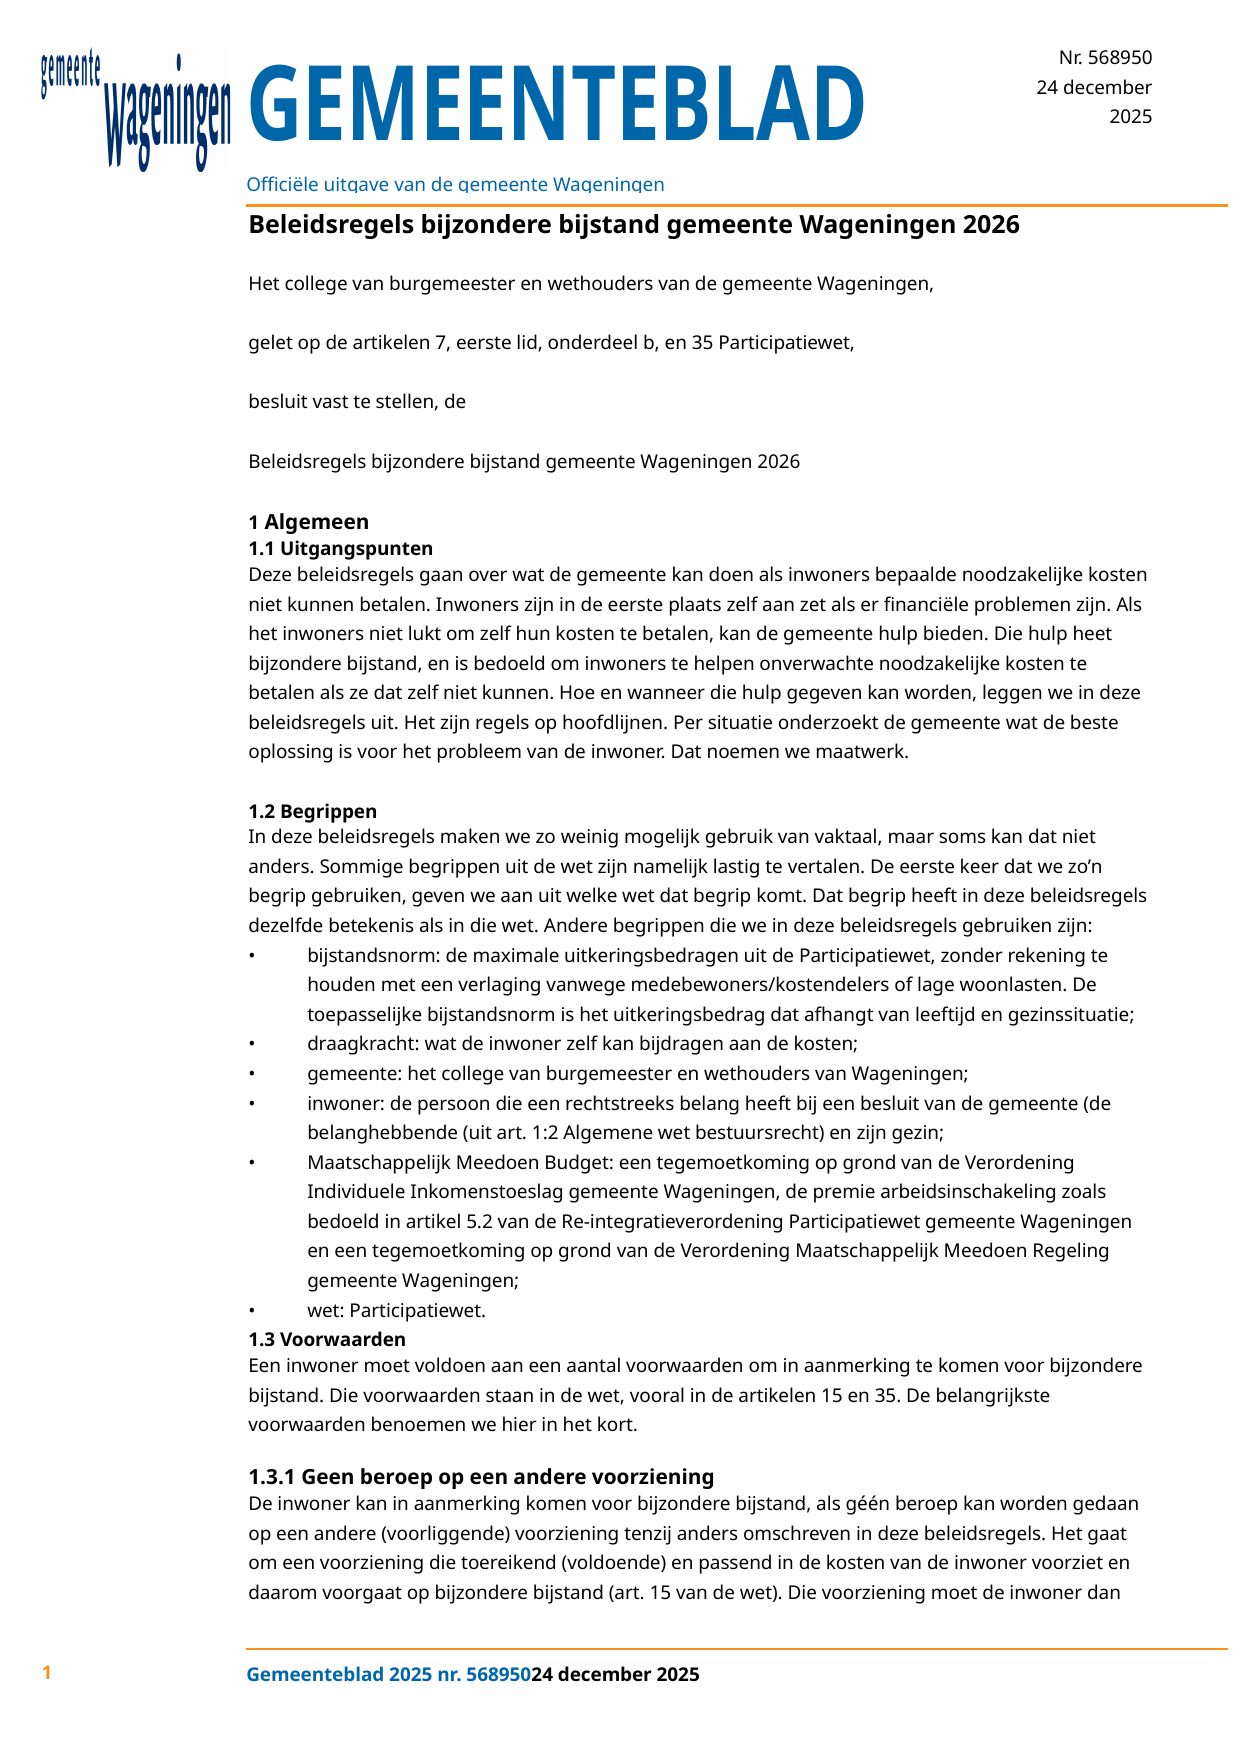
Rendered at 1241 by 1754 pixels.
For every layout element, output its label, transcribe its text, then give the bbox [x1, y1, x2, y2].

text 1.3.1 Geen beroep op een andere voorziening [248, 1462, 1152, 1490]
text gelet op de artikelen 7, eerste lid, onderdeel b, en 35 Participatiewet, [248, 329, 1152, 355]
text In deze beleidsregels maken we zo weinig mogelijk gebruik van vaktaal, maar soms kan dat niet anders. Sommige begrippen uit de wet zijn namelijk lastig te vertalen. De eerste keer dat we zo’n begrip gebruiken, geven we aan uit welke wet dat begrip komt. Dat begrip heeft in deze beleidsregels dezelfde betekenis als in die wet. Andere begrippen die we in deze beleidsregels gebruiken zijn: [248, 823, 1152, 938]
text Beleidsregels bijzondere bijstand gemeente Wageningen 2026 [248, 207, 1152, 241]
text besluit vast te stellen, de [248, 389, 1152, 414]
text Een inwoner moet voldoen aan een aantal voorwaarden om in aanmerking te komen voor bijzondere bijstand. Die voorwaarden staan in de wet, vooral in de artikelen 15 en 35. De belangrijkste voorwaarden benoemen we hier in het kort. [248, 1352, 1152, 1437]
list wet: Participatiewet. [248, 1297, 1152, 1323]
text 1 Algemeen [248, 507, 1152, 535]
text 1.1 Uitgangspunten [248, 535, 1152, 561]
text De inwoner kan in aanmerking komen voor bijzondere bijstand, als géén beroep kan worden gedaan op een andere (voorliggende) voorziening tenzij anders omschreven in deze beleidsregels. Het gaat om een voorziening die toereikend (voldoende) en passend in de kosten van de inwoner voorziet en daarom voorgaat op bijzondere bijstand (art. 15 van de wet). Die voorziening moet de inwoner dan [248, 1490, 1152, 1605]
list Maatschappelijk Meedoen Budget: een tegemoetkoming op grond van de Verordening Individuele Inkomenstoeslag gemeente Wageningen, de premie arbeidsinschakeling zoals bedoeld in artikel 5.2 van de Re-integratieverordening Participatiewet gemeente Wageningen en een tegemoetkoming op grond van de Verordening Maatschappelijk Meedoen Regeling gemeente Wageningen; [248, 1149, 1152, 1293]
list bijstandsnorm: de maximale uitkeringsbedragen uit de Participatiewet, zonder rekening te houden met een verlaging vanwege medebewoners/kostendelers of lage woonlasten. De toepasselijke bijstandsnorm is het uitkeringsbedrag dat afhangt van leeftijd en gezinssituatie; [248, 942, 1152, 1027]
text Deze beleidsregels gaan over wat de gemeente kan doen als inwoners bepaalde noodzakelijke kosten niet kunnen betalen. Inwoners zijn in de eerste plaats zelf aan zet als er financiële problemen zijn. Als het inwoners niet lukt om zelf hun kosten te betalen, kan de gemeente hulp bieden. Die hulp heet bijzondere bijstand, en is bedoeld om inwoners te helpen onverwachte noodzakelijke kosten te betalen als ze dat zelf niet kunnen. Hoe en wanneer die hulp gegeven kan worden, leggen we in deze beleidsregels uit. Het zijn regels op hoofdlijnen. Per situatie onderzoekt de gemeente wat de beste oplossing is voor het probleem van de inwoner. Dat noemen we maatwerk. [248, 561, 1152, 764]
list gemeente: het college van burgemeester en wethouders van Wageningen; [248, 1060, 1152, 1086]
text Beleidsregels bijzondere bijstand gemeente Wageningen 2026 [248, 448, 1152, 473]
list draagkracht: wat de inwoner zelf kan bijdragen aan de kosten; [248, 1031, 1152, 1056]
text 1.3 Voorwaarden [248, 1326, 1152, 1352]
text 1.2 Begrippen [248, 798, 1152, 823]
text Het college van burgemeester en wethouders van de gemeente Wageningen, [248, 270, 1152, 296]
picture [41, 47, 231, 172]
list inwoner: de persoon die een rechtstreeks belang heeft bij een besluit van de gemeente (de belanghebbende (uit art. 1:2 Algemene wet bestuursrecht) en zijn gezin; [248, 1090, 1152, 1145]
